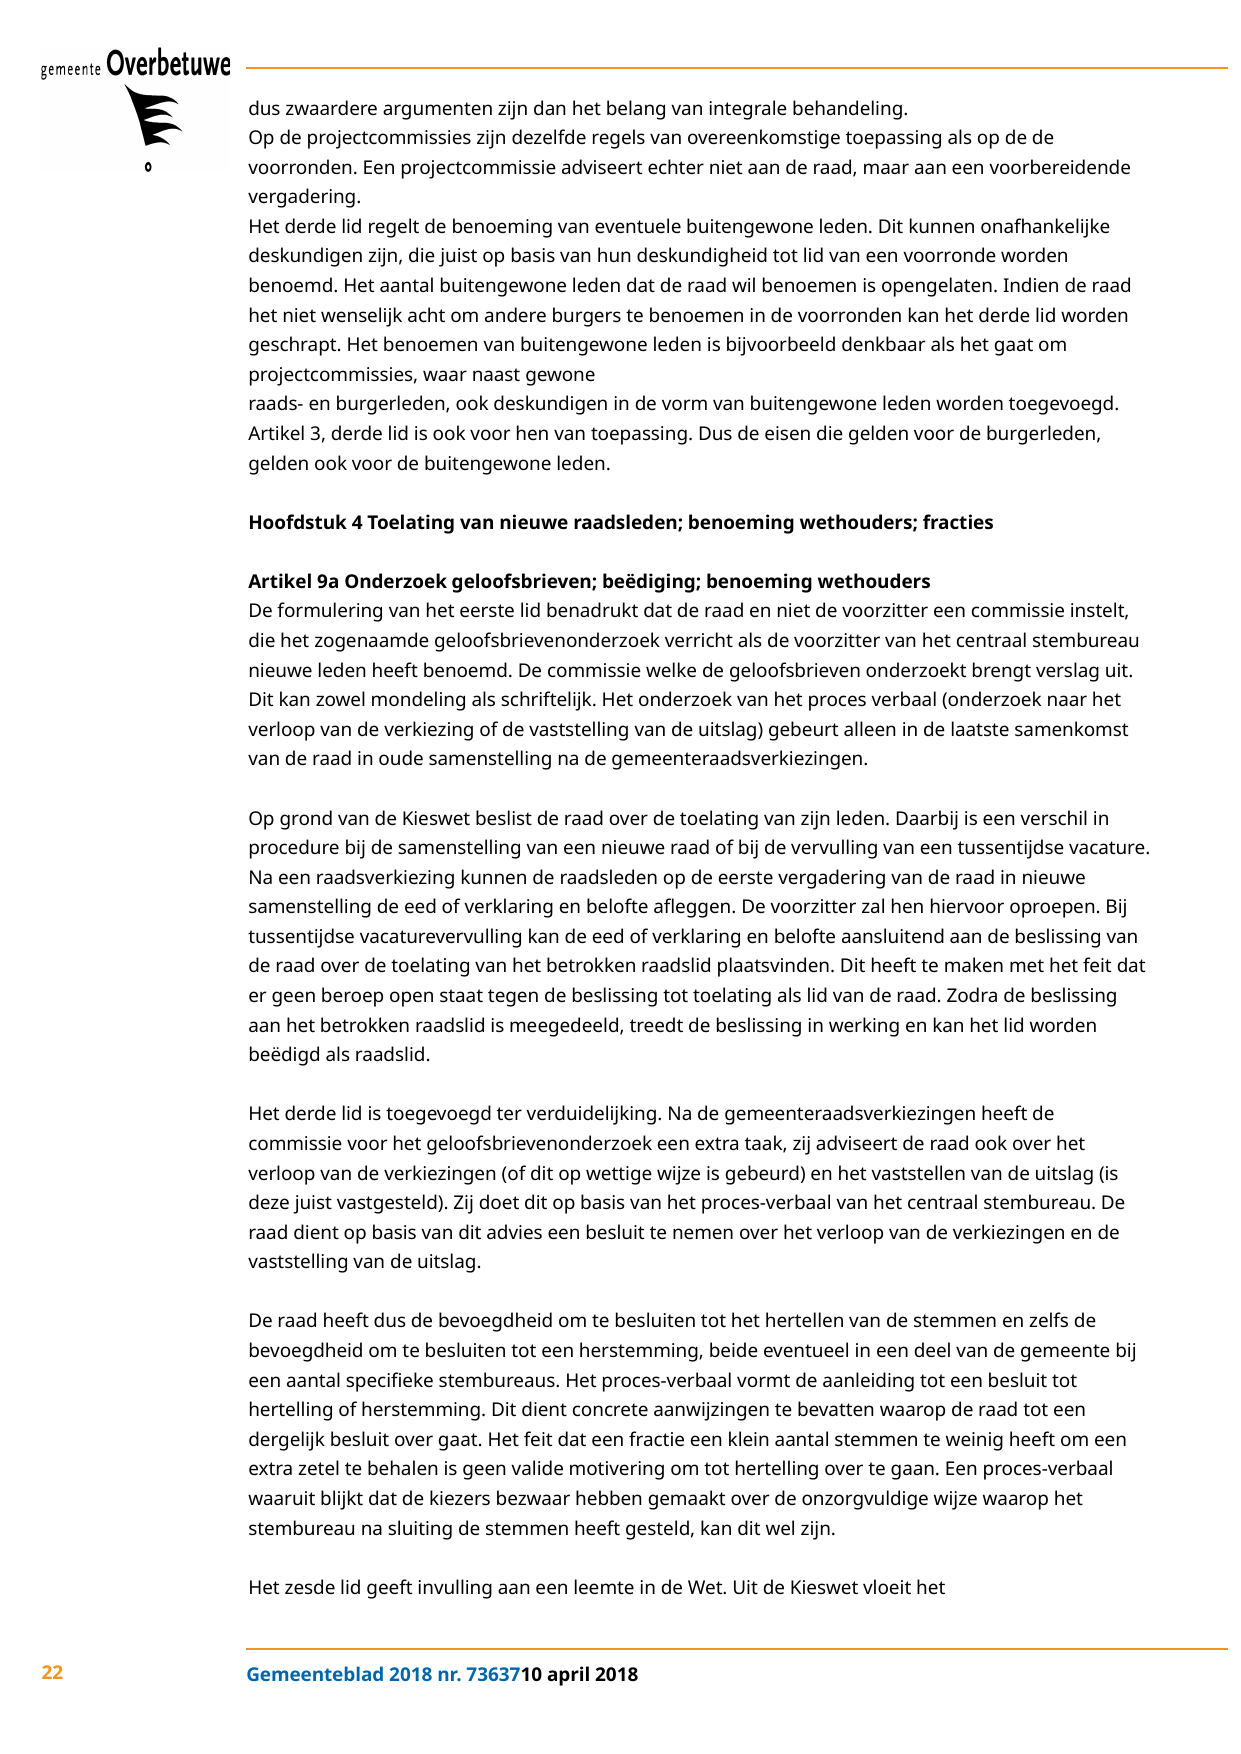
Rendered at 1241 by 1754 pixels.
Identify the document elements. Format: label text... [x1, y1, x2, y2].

text Op grond van de Kieswet beslist de raad over de toelating van zijn leden. Daarbij is een verschil in procedure bij de samenstelling van een nieuwe raad of bij de vervulling van een tussentijdse vacature. Na een raadsverkiezing kunnen de raadsleden op de eerste vergadering van de raad in nieuwe samenstelling de eed of verklaring en belofte afleggen. De voorzitter zal hen hiervoor oproepen. Bij tussentijdse vacaturevervulling kan de eed of verklaring en belofte aansluitend aan de beslissing van de raad over de toelating van het betrokken raadslid plaatsvinden. Dit heeft te maken met het feit dat er geen beroep open staat tegen de beslissing tot toelating als lid van de raad. Zodra de beslissing aan het betrokken raadslid is meegedeeld, treedt de beslissing in werking en kan het lid worden beëdigd als raadslid. [248, 805, 1152, 1067]
text Op de projectcommissies zijn dezelfde regels van overeenkomstige toepassing als op de de voorronden. Een projectcommissie adviseert echter niet aan de raad, maar aan een voorbereidende vergadering. [248, 124, 1152, 209]
text Het zesde lid geeft invulling aan een leemte in de Wet. Uit de Kieswet vloeit het [248, 1574, 1152, 1600]
text Het derde lid is toegevoegd ter verduidelijking. Na de gemeenteraadsverkiezingen heeft de commissie voor het geloofsbrievenonderzoek een extra taak, zij adviseert de raad ook over het verloop van de verkiezingen (of dit op wettige wijze is gebeurd) en het vaststellen van de uitslag (is deze juist vastgesteld). Zij doet dit op basis van het proces-verbaal van het centraal stembureau. De raad dient op basis van dit advies een besluit te nemen over het verloop van de verkiezingen en de vaststelling van de uitslag. [248, 1101, 1152, 1274]
text Het derde lid regelt de benoeming van eventuele buitengewone leden. Dit kunnen onafhankelijke deskundigen zijn, die juist op basis van hun deskundigheid tot lid van een voorronde worden benoemd. Het aantal buitengewone leden dat de raad wil benoemen is opengelaten. Indien de raad het niet wenselijk acht om andere burgers te benoemen in de voorronden kan het derde lid worden geschrapt. Het benoemen van buitengewone leden is bijvoorbeeld denkbaar als het gaat om projectcommissies, waar naast gewone [248, 213, 1152, 387]
text De formulering van het eerste lid benadrukt dat de raad en niet de voorzitter een commissie instelt, die het zogenaamde geloofsbrievenonderzoek verricht als de voorzitter van het centraal stembureau nieuwe leden heeft benoemd. De commissie welke de geloofsbrieven onderzoekt brengt verslag uit. Dit kan zowel mondeling als schriftelijk. Het onderzoek van het proces verbaal (onderzoek naar het verloop van de verkiezing of de vaststelling van de uitslag) gebeurt alleen in de laatste samenkomst van de raad in oude samenstelling na de gemeenteraadsverkiezingen. [248, 598, 1152, 771]
text Artikel 9a Onderzoek geloofsbrieven; beëdiging; benoeming wethouders [248, 568, 1152, 594]
text Hoofdstuk 4 Toelating van nieuwe raadsleden; benoeming wethouders; fracties [248, 509, 1152, 535]
text De raad heeft dus de bevoegdheid om te besluiten tot het hertellen van de stemmen en zelfs de bevoegdheid om te besluiten tot een herstemming, beide eventueel in een deel van de gemeente bij een aantal specifieke stembureaus. Het proces-verbaal vormt de aanleiding tot een besluit tot hertelling of herstemming. Dit dient concrete aanwijzingen te bevatten waarop de raad tot een dergelijk besluit over gaat. Het feit dat een fractie een klein aantal stemmen te weinig heeft om een extra zetel te behalen is geen valide motivering om tot hertelling over te gaan. Een proces-verbaal waaruit blijkt dat de kiezers bezwaar hebben gemaakt over de onzorgvuldige wijze waarop het stembureau na sluiting de stemmen heeft gesteld, kan dit wel zijn. [248, 1308, 1152, 1541]
text raads- en burgerleden, ook deskundigen in de vorm van buitengewone leden worden toegevoegd. Artikel 3, derde lid is ook voor hen van toepassing. Dus de eisen die gelden voor de burgerleden, gelden ook voor de buitengewone leden. [248, 391, 1152, 476]
picture [41, 47, 231, 172]
text dus zwaardere argumenten zijn dan het belang van integrale behandeling. [248, 95, 1152, 121]
